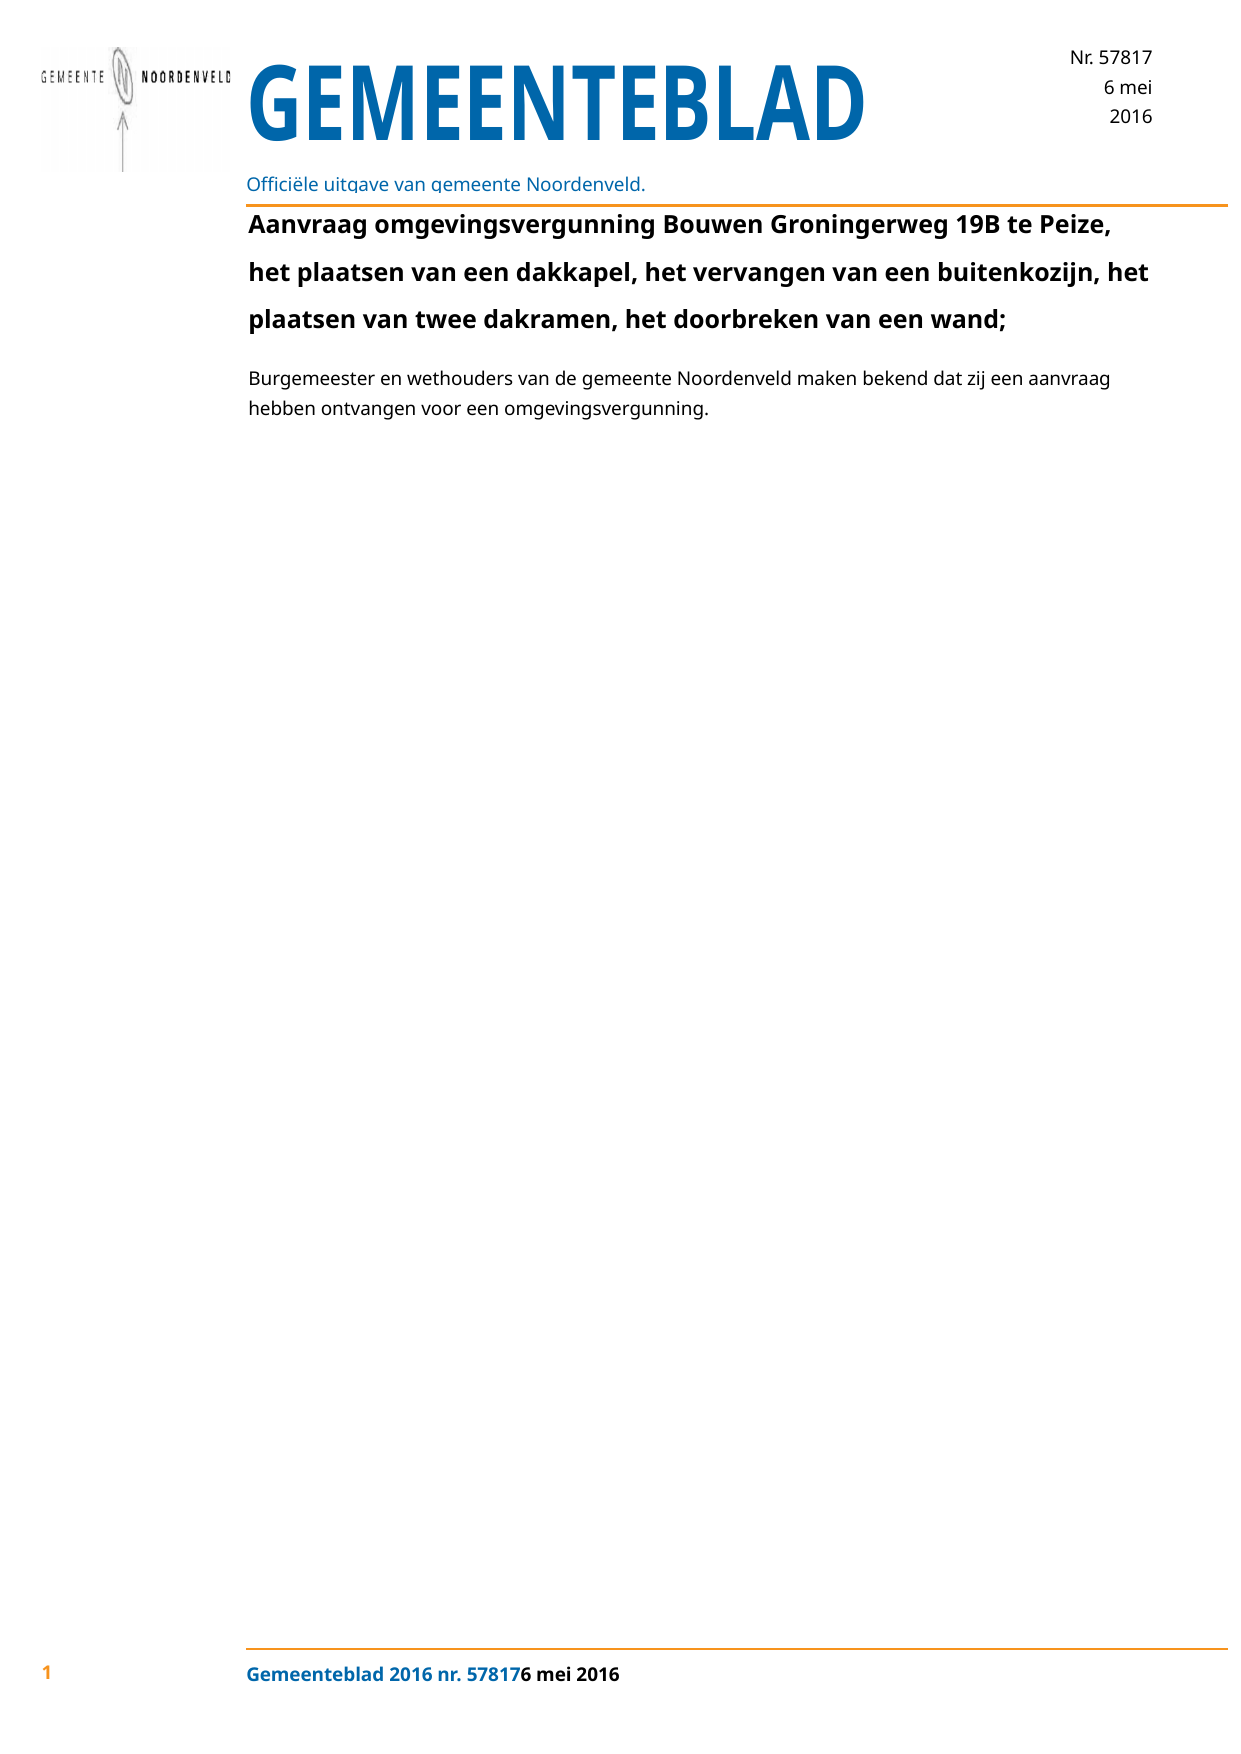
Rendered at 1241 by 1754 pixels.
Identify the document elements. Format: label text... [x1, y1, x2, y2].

text Burgemeester en wethouders van de gemeente Noordenveld maken bekend dat zij een aanvraag hebben ontvangen voor een omgevingsvergunning. [248, 366, 1152, 421]
picture [41, 47, 231, 172]
text Aanvraag omgevingsvergunning Bouwen Groningerweg 19B te Peize, het plaatsen van een dakkapel, het vervangen van een buitenkozijn, het plaatsen van twee dakramen, het doorbreken van een wand; [248, 207, 1152, 336]
